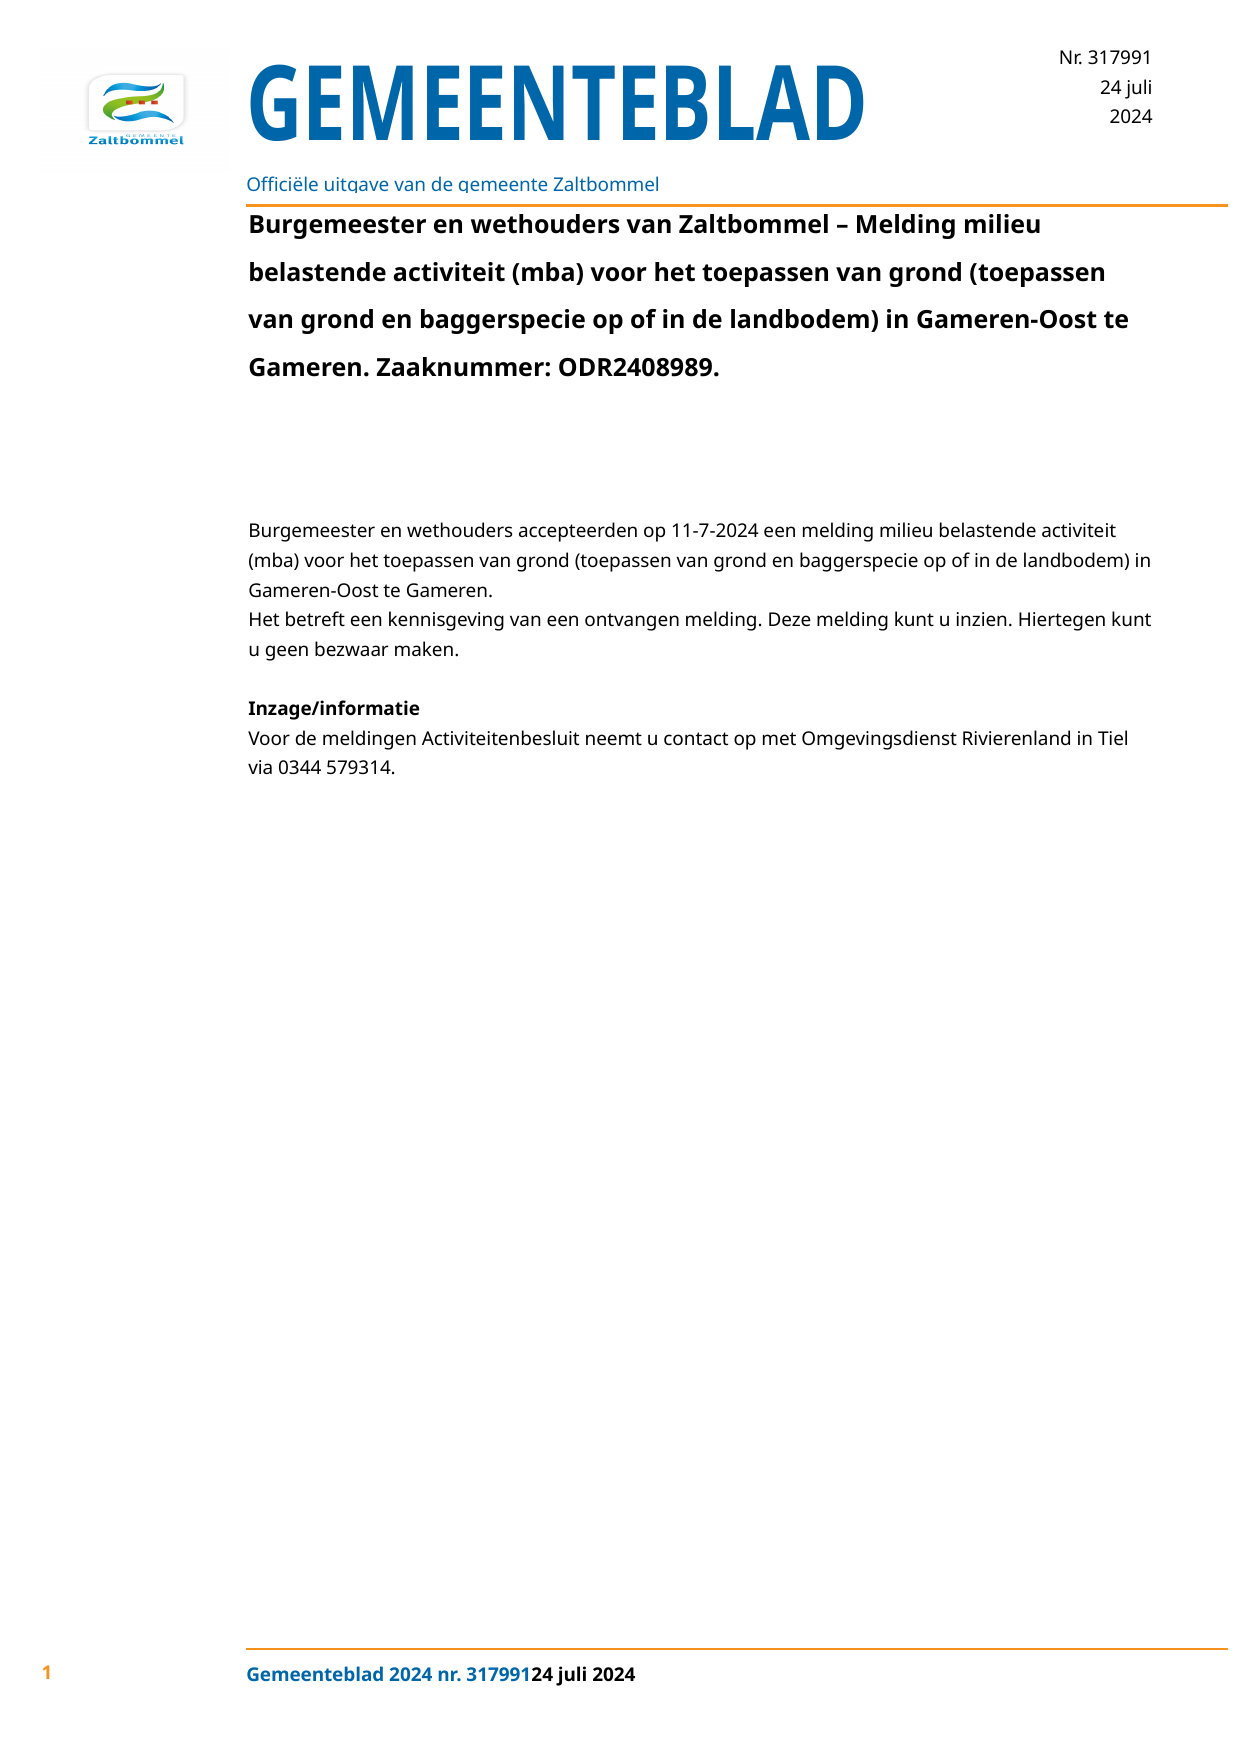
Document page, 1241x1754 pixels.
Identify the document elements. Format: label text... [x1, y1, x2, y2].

text Burgemeester en wethouders van Zaltbommel – Melding milieu belastende activiteit (mba) voor het toepassen van grond (toepassen van grond en baggerspecie op of in de landbodem) in Gameren-Oost te Gameren. Zaaknummer: ODR2408989. [248, 207, 1152, 384]
text Burgemeester en wethouders accepteerden op 11-7-2024 een melding milieu belastende activiteit (mba) voor het toepassen van grond (toepassen van grond en baggerspecie op of in de landbodem) in Gameren-Oost te Gameren. [248, 518, 1152, 603]
picture [41, 47, 231, 172]
text Voor de meldingen Activiteitenbesluit neemt u contact op met Omgevingsdienst Rivierenland in Tiel via 0344 579314. [248, 725, 1152, 780]
text Het betreft een kennisgeving van een ontvangen melding. Deze melding kunt u inzien. Hiertegen kunt u geen bezwaar maken. [248, 606, 1152, 662]
text Inzage/informatie [248, 695, 1152, 721]
